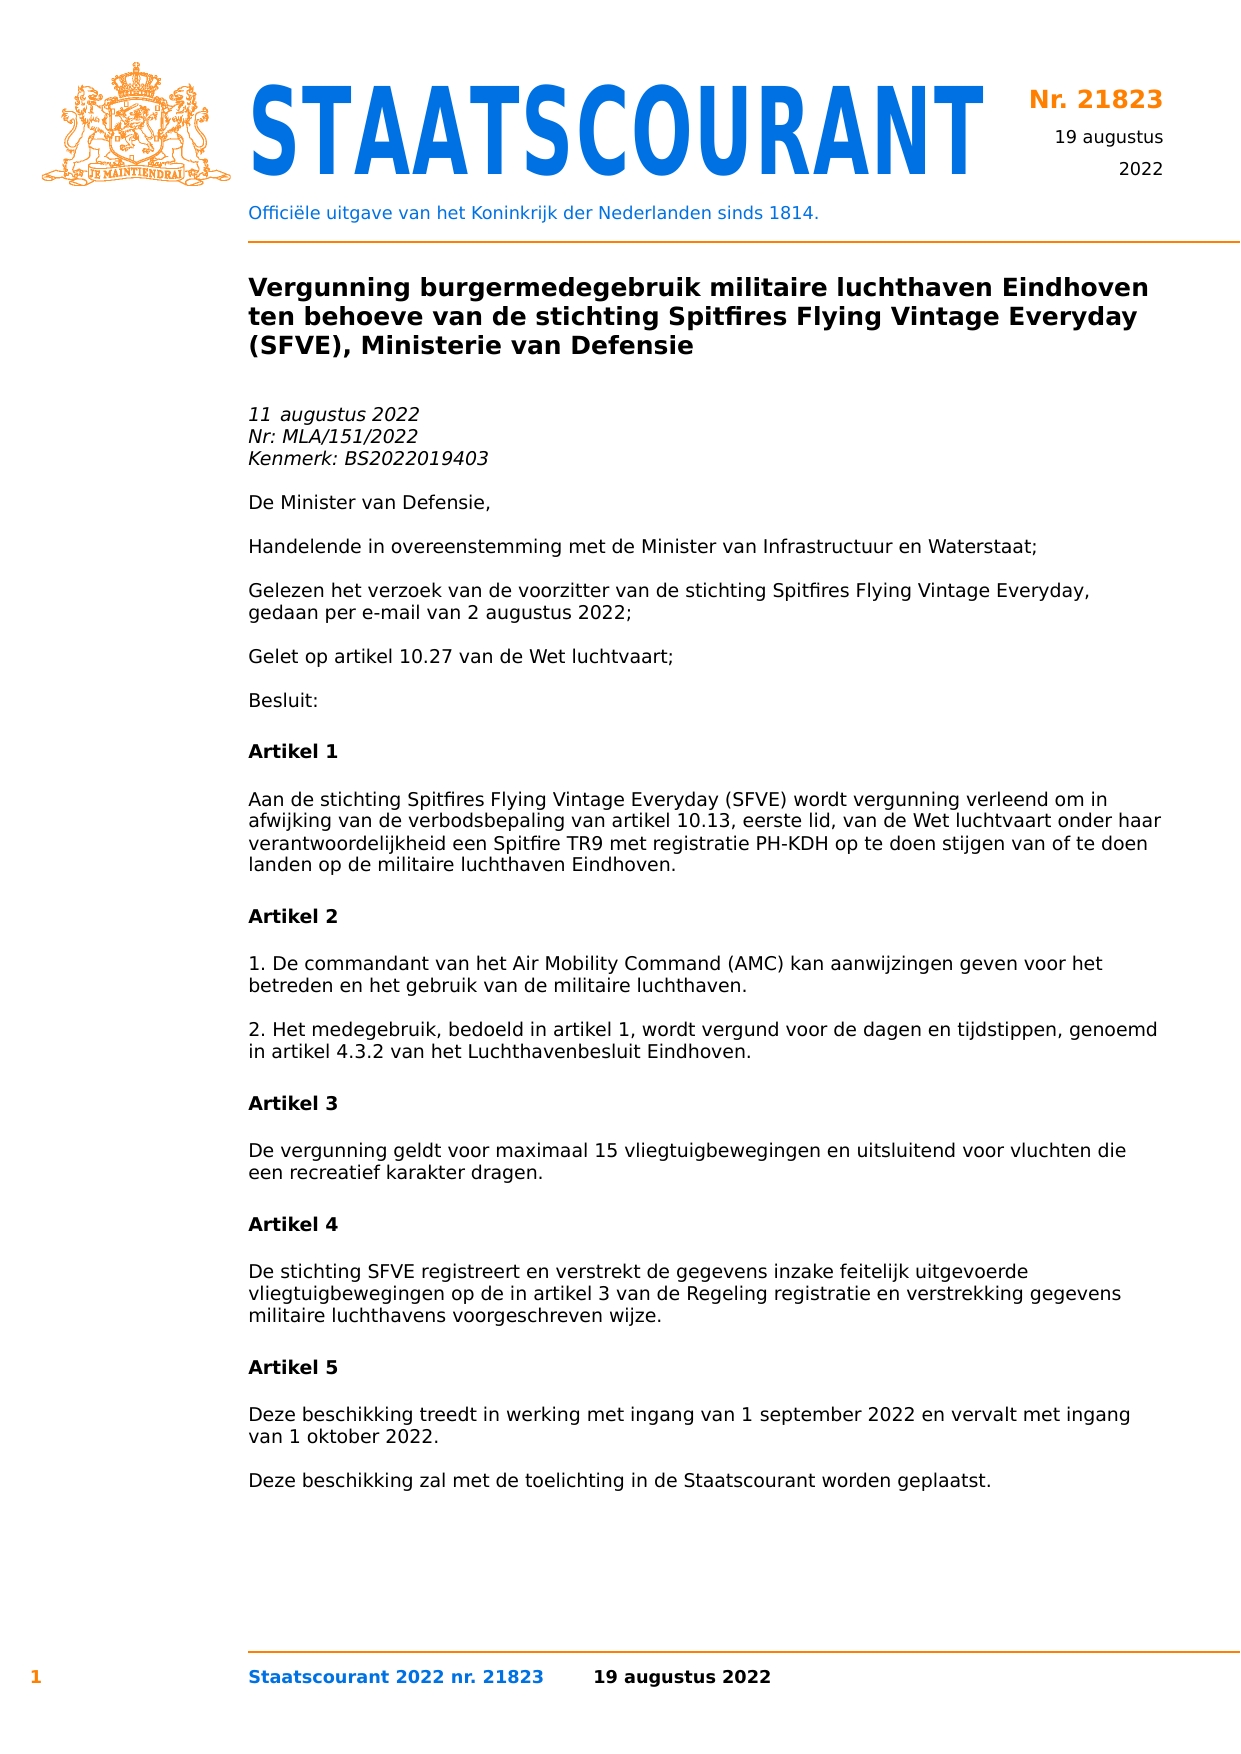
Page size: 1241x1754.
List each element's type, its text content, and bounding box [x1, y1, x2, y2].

text Gelet op artikel 10.27 van de Wet luchtvaart; [248, 646, 1163, 668]
subtitle Vergunning burgermedegebruik militaire luchthaven Eindhoven ten behoeve van de stichting Spitfires Flying Vintage Everyday (SFVE), Ministerie van Defensie [248, 273, 1163, 361]
text Deze beschikking treedt in werking met ingang van 1 september 2022 en vervalt met ingang van 1 oktober 2022. [248, 1404, 1163, 1448]
table_cell 2022 [998, 153, 1240, 203]
table_cell 19 augustus [998, 121, 1240, 153]
text 2. Het medegebruik, bedoeld in artikel 1, wordt vergund voor de dagen en tijdstippen, genoemd in artikel 4.3.2 van het Luchthavenbesluit Eindhoven. [248, 1019, 1163, 1063]
text Handelende in overeenstemming met de Minister van Infrastructuur en Waterstaat; [248, 536, 1163, 558]
text Besluit: [248, 689, 1163, 711]
text Gelezen het verzoek van de voorzitter van de stichting Spitfires Flying Vintage Everyday, gedaan per e-mail van 2 augustus 2022; [248, 580, 1163, 624]
text 11 augustus 2022 [248, 404, 1163, 426]
text Deze beschikking zal met de toelichting in de Staatscourant worden geplaatst. [248, 1470, 1163, 1492]
text Kenmerk: BS2022019403 [248, 448, 1163, 470]
text 1. De commandant van het Air Mobility Command (AMC) kan aanwijzingen geven voor het betreden en het gebruik van de militaire luchthaven. [248, 953, 1163, 997]
text De stichting SFVE registreert en verstrekt de gegevens inzake feitelijk uitgevoerde vliegtuigbewegingen op de in artikel 3 van de Regeling registratie en verstrekking gegevens militaire luchthavens voorgeschreven wijze. [248, 1261, 1163, 1327]
subtitle Artikel 5 [248, 1357, 1163, 1379]
subtitle Artikel 1 [248, 741, 1163, 763]
table_cell Officiële uitgave van het Koninkrijk der Nederlanden sinds 1814. [248, 203, 1240, 241]
picture [41, 62, 231, 186]
text De vergunning geldt voor maximaal 15 vliegtuigbewegingen en uitsluitend voor vluchten die een recreatief karakter dragen. [248, 1140, 1163, 1184]
table_header STAATSCOURANT [248, 62, 998, 203]
subtitle Artikel 3 [248, 1093, 1163, 1115]
text De Minister van Defensie, [248, 492, 1163, 514]
subtitle Artikel 2 [248, 906, 1163, 928]
subtitle Artikel 4 [248, 1214, 1163, 1236]
table_header [25, 62, 248, 241]
text Nr: MLA/151/2022 [248, 426, 1163, 448]
text Aan de stichting Spitfires Flying Vintage Everyday (SFVE) wordt vergunning verleend om in afwijking van de verbodsbepaling van artikel 10.13, eerste lid, van de Wet luchtvaart onder haar verantwoordelijkheid een Spitfire TR9 met registratie PH-KDH op te doen stijgen van of te doen landen op de militaire luchthaven Eindhoven. [248, 788, 1163, 876]
table_header Nr. 21823 [998, 62, 1240, 121]
